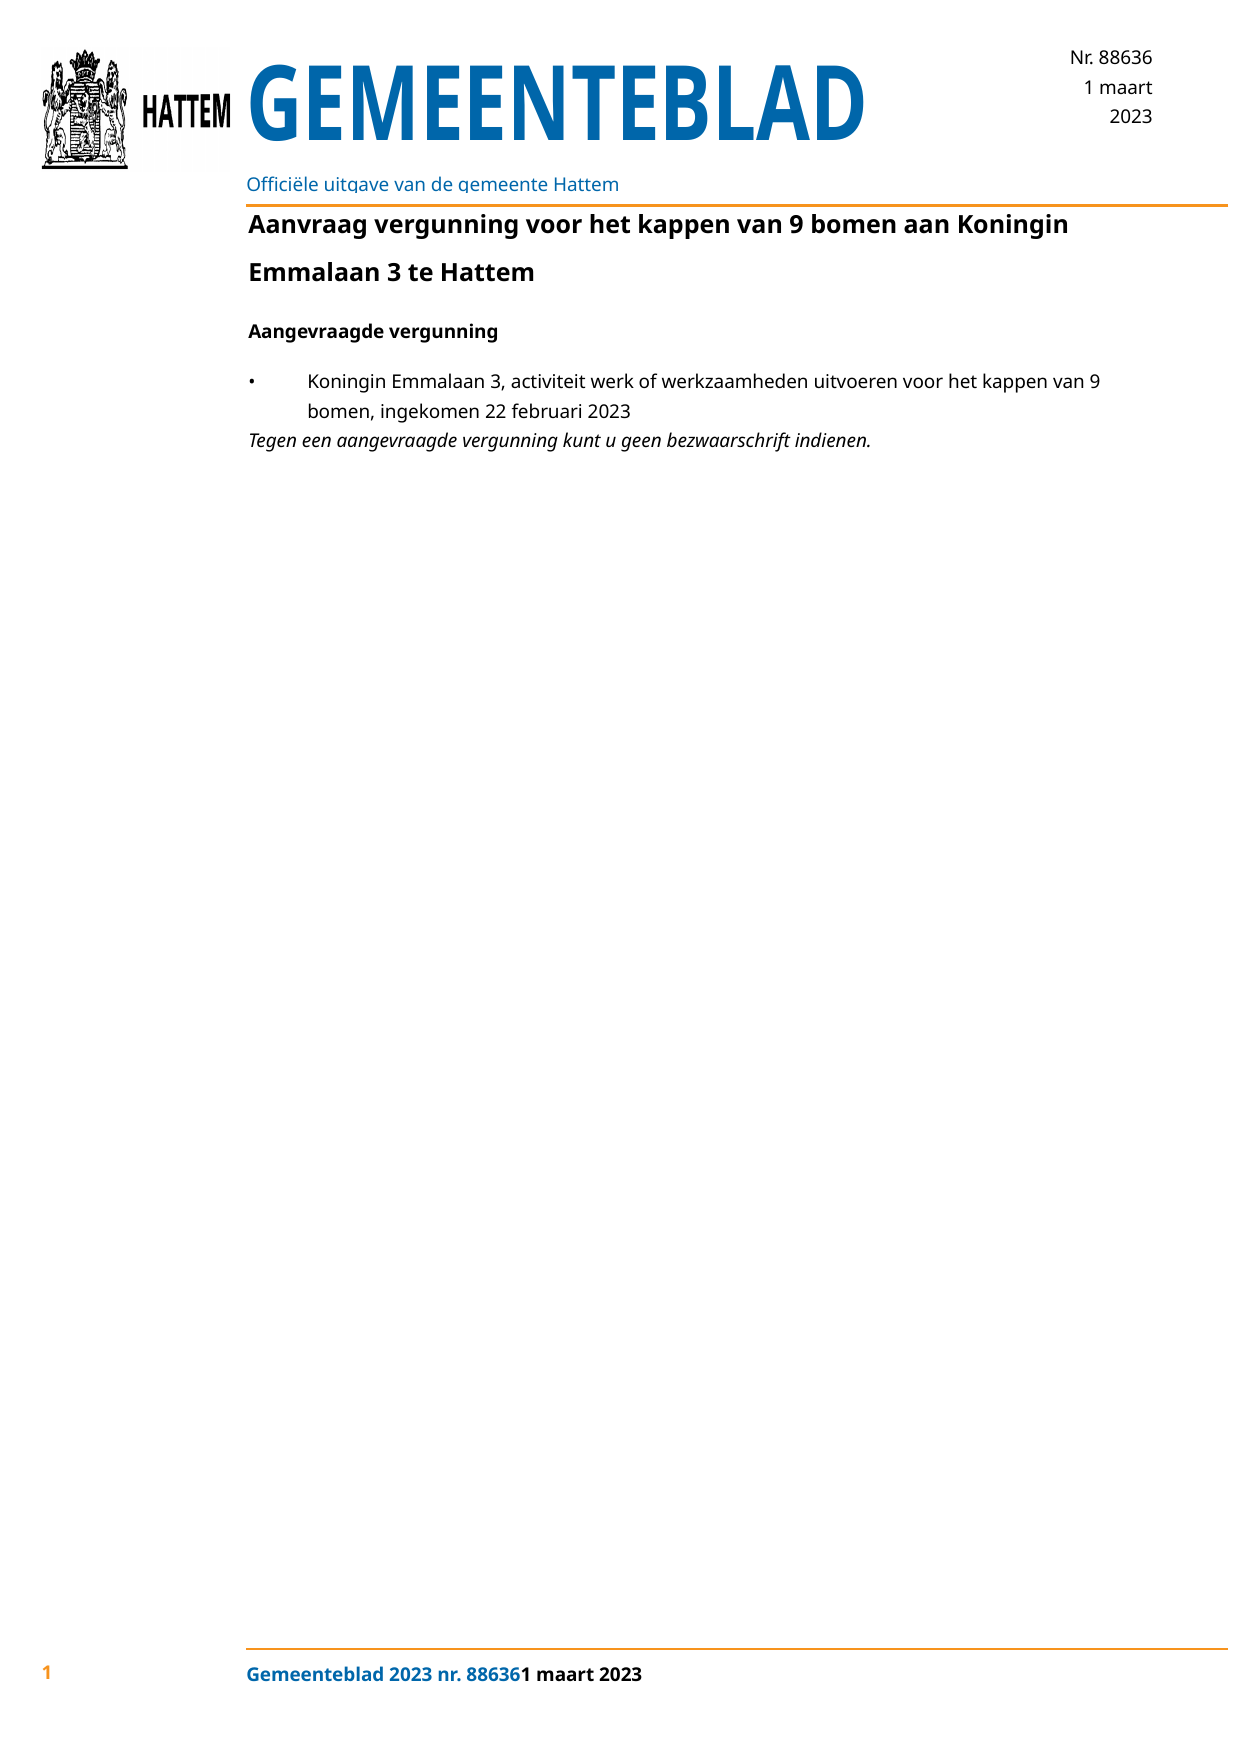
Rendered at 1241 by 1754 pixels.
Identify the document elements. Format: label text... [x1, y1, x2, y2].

text Tegen een aangevraagde vergunning kunt u geen bezwaarschrift indienen. [248, 427, 1152, 453]
text Aanvraag vergunning voor het kappen van 9 bomen aan Koningin Emmalaan 3 te Hattem [248, 207, 1152, 288]
text Aangevraagde vergunning [248, 318, 1152, 344]
picture [41, 47, 231, 172]
list Koningin Emmalaan 3, activiteit werk of werkzaamheden uitvoeren voor het kappen van 9 bomen, ingekomen 22 februari 2023 [248, 368, 1152, 424]
